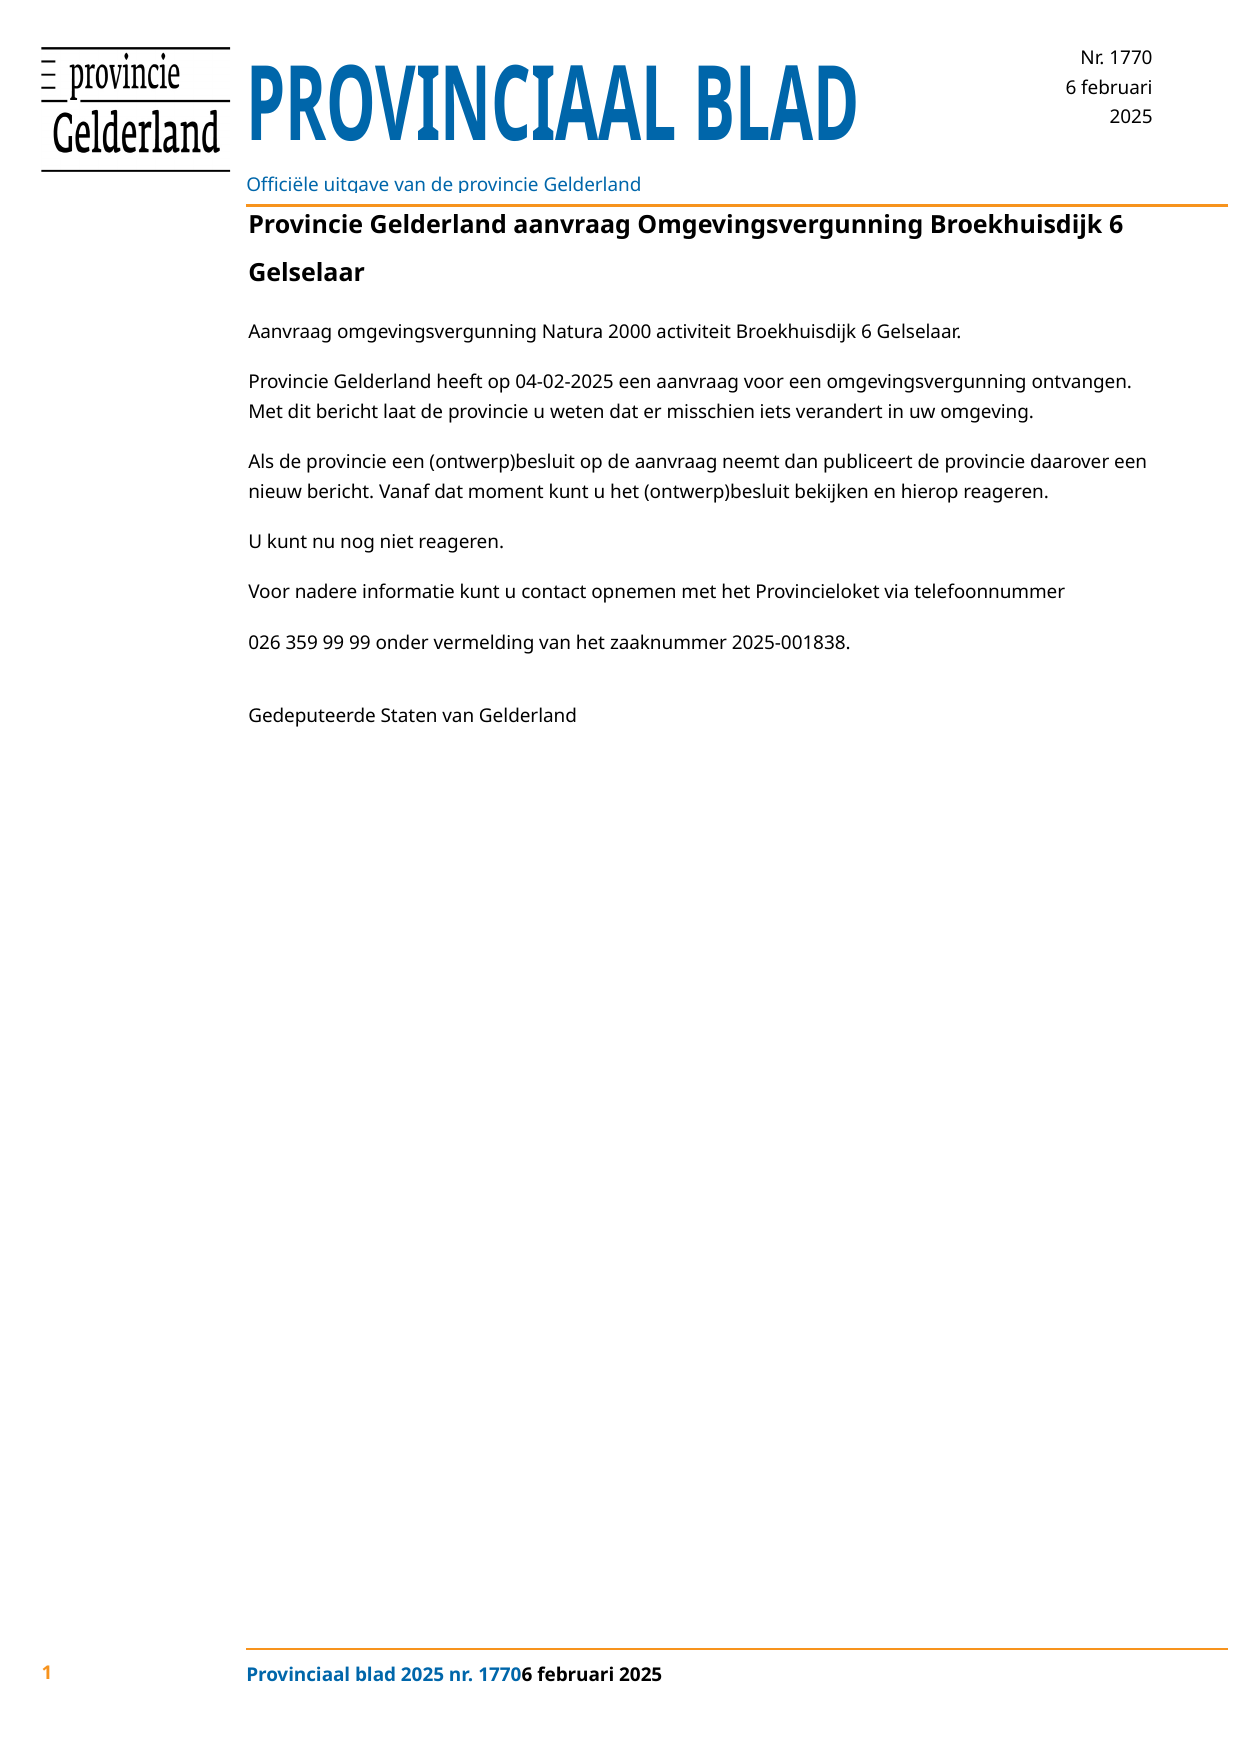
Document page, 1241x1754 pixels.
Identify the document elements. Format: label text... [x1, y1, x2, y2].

text U kunt nu nog niet reageren. [248, 528, 1152, 554]
text Voor nadere informatie kunt u contact opnemen met het Provincieloket via telefoonnummer [248, 579, 1152, 604]
text Aanvraag omgevingsvergunning Natura 2000 activiteit Broekhuisdijk 6 Gelselaar. [248, 318, 1152, 344]
text Provincie Gelderland heeft op 04-02-2025 een aanvraag voor een omgevingsvergunning ontvangen. Met dit bericht laat de provincie u weten dat er misschien iets verandert in uw omgeving. [248, 368, 1152, 424]
picture [41, 47, 231, 172]
text Provincie Gelderland aanvraag Omgevingsvergunning Broekhuisdijk 6 Gelselaar [248, 207, 1152, 288]
text Als de provincie een (ontwerp)besluit op de aanvraag neemt dan publiceert de provincie daarover een nieuw bericht. Vanaf dat moment kunt u het (ontwerp)besluit bekijken en hierop reageren. [248, 448, 1152, 504]
text Gedeputeerde Staten van Gelderland [248, 703, 1152, 728]
text 026 359 99 99 onder vermelding van het zaaknummer 2025-001838. [248, 629, 1152, 655]
